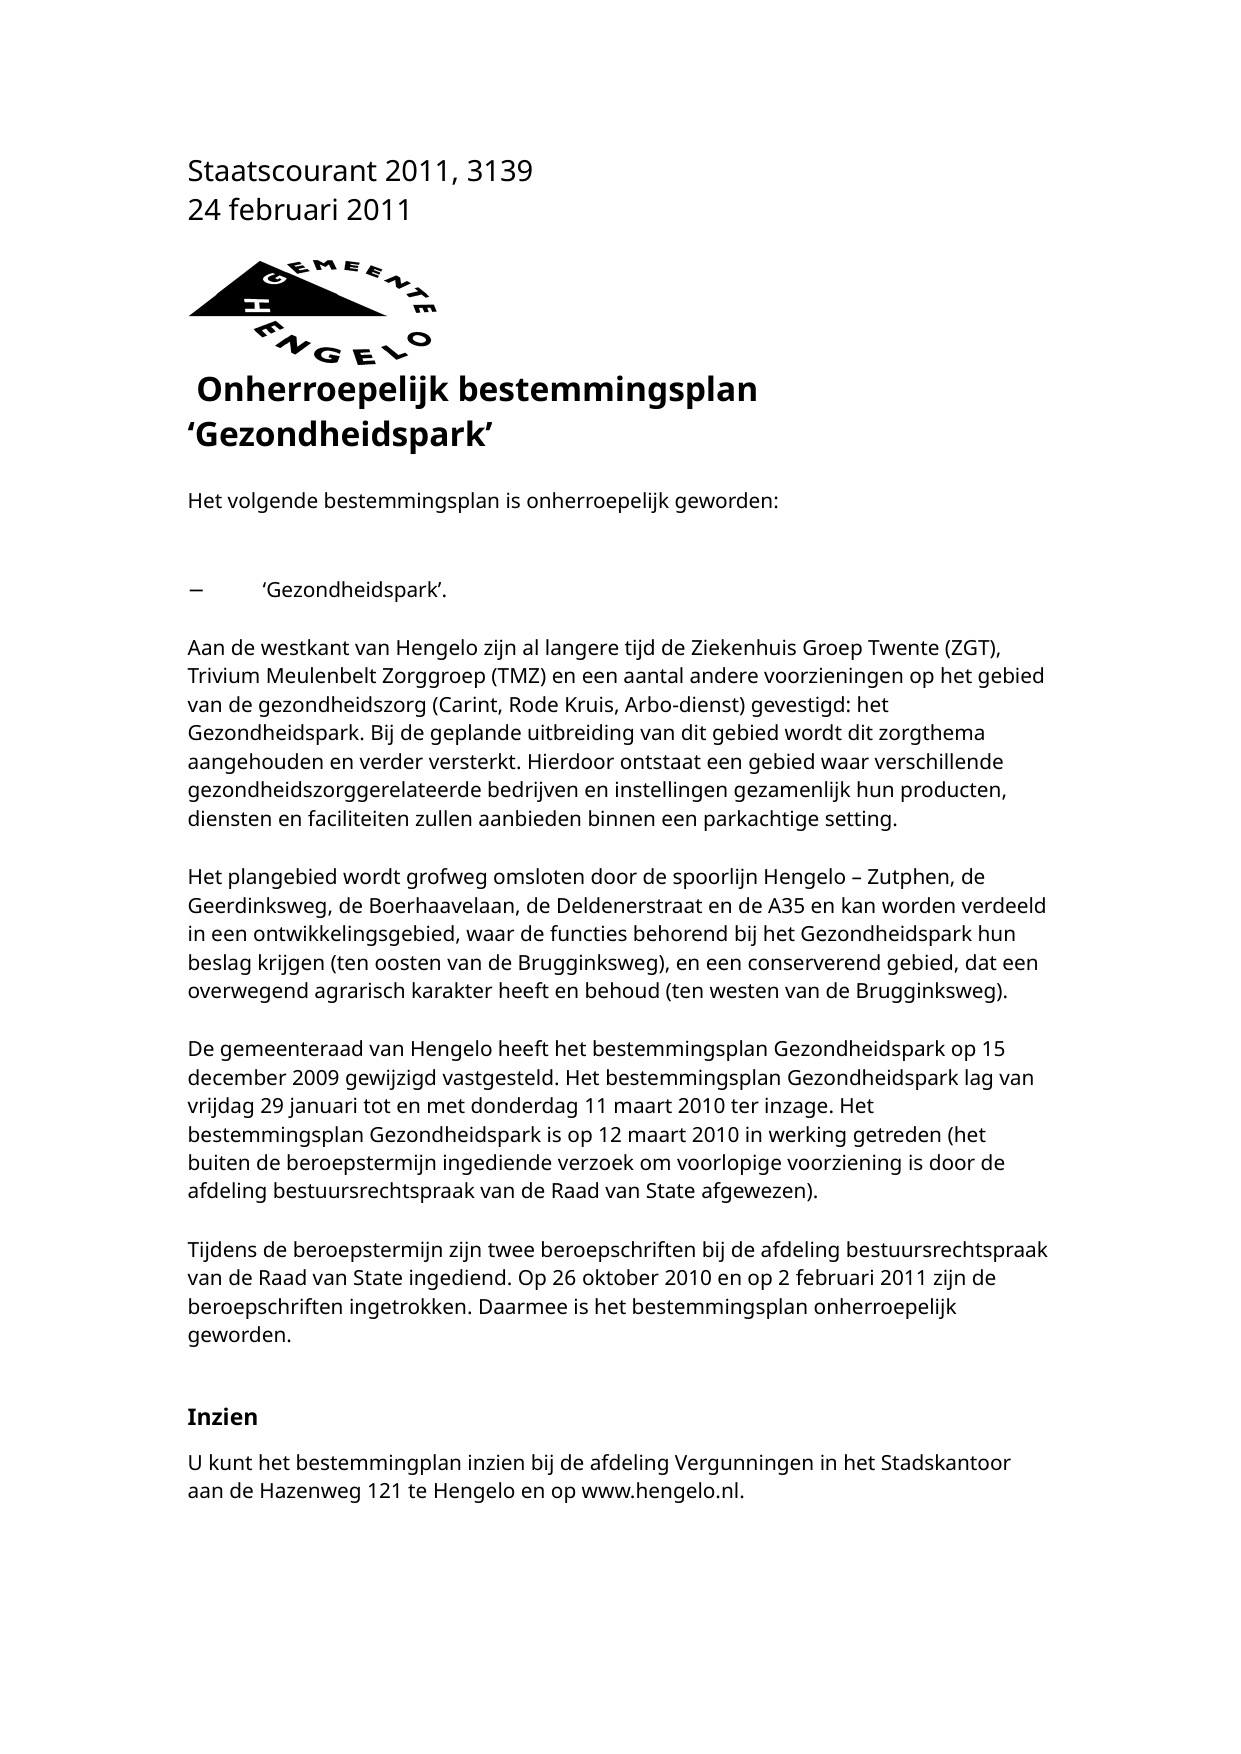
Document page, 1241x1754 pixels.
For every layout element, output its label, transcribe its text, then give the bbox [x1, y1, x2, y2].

text U kunt het bestemmingplan inzien bij de afdeling Vergunningen in het Stadskantoor aan de Hazenweg 121 te Hengelo en op www.hengelo.nl. [187, 1448, 1053, 1504]
text De gemeenteraad van Hengelo heeft het bestemmingsplan Gezondheidspark op 15 december 2009 gewijzigd vastgesteld. Het bestemmingsplan Gezondheidspark lag van vrijdag 29 januari tot en met donderdag 11 maart 2010 ter inzage. Het bestemmingsplan Gezondheidspark is op 12 maart 2010 in werking getreden (het buiten de beroepstermijn ingediende verzoek om voorlopige voorziening is door de afdeling bestuursrechtspraak van de Raad van State afgewezen). [187, 1034, 1053, 1205]
subtitle Onherroepelijk bestemmingsplan ‘Gezondheidspark’ [187, 271, 1053, 456]
subtitle Inzien [187, 1401, 1053, 1433]
text 24 februari 2011 [187, 190, 1053, 229]
text Het plangebied wordt grofweg omsloten door de spoorlijn Hengelo – Zutphen, de Geerdinksweg, de Boerhaavelaan, de Deldenerstraat en de A35 en kan worden verdeeld in een ontwikkelingsgebied, waar de functies behorend bij het Gezondheidspark hun beslag krijgen (ten oosten van de Brugginksweg), en een conserverend gebied, dat een overwegend agrarisch karakter heeft en behoud (ten westen van de Brugginksweg). [187, 862, 1053, 1004]
picture [187, 258, 484, 366]
text Tijdens de beroepstermijn zijn twee beroepschriften bij de afdeling bestuursrechtspraak van de Raad van State ingediend. Op 26 oktober 2010 en op 2 februari 2011 zijn de beroepschriften ingetrokken. Daarmee is het bestemmingsplan onherroepelijk geworden. [187, 1235, 1053, 1349]
text Staatscourant 2011, 3139 [187, 150, 1053, 190]
text Aan de westkant van Hengelo zijn al langere tijd de Ziekenhuis Groep Twente (ZGT), Trivium Meulenbelt Zorggroep (TMZ) en een aantal andere voorzieningen op het gebied van de gezondheidszorg (Carint, Rode Kruis, Arbo-dienst) gevestigd: het Gezondheidspark. Bij de geplande uitbreiding van dit gebied wordt dit zorgthema aangehouden en verder versterkt. Hierdoor ontstaat een gebied waar verschillende gezondheidszorggerelateerde bedrijven en instellingen gezamenlijk hun producten, diensten en faciliteiten zullen aanbieden binnen een parkachtige setting. [187, 633, 1053, 832]
list ‘Gezondheidspark’. [187, 575, 1053, 603]
text Het volgende bestemmingsplan is onherroepelijk geworden: [187, 486, 1053, 515]
